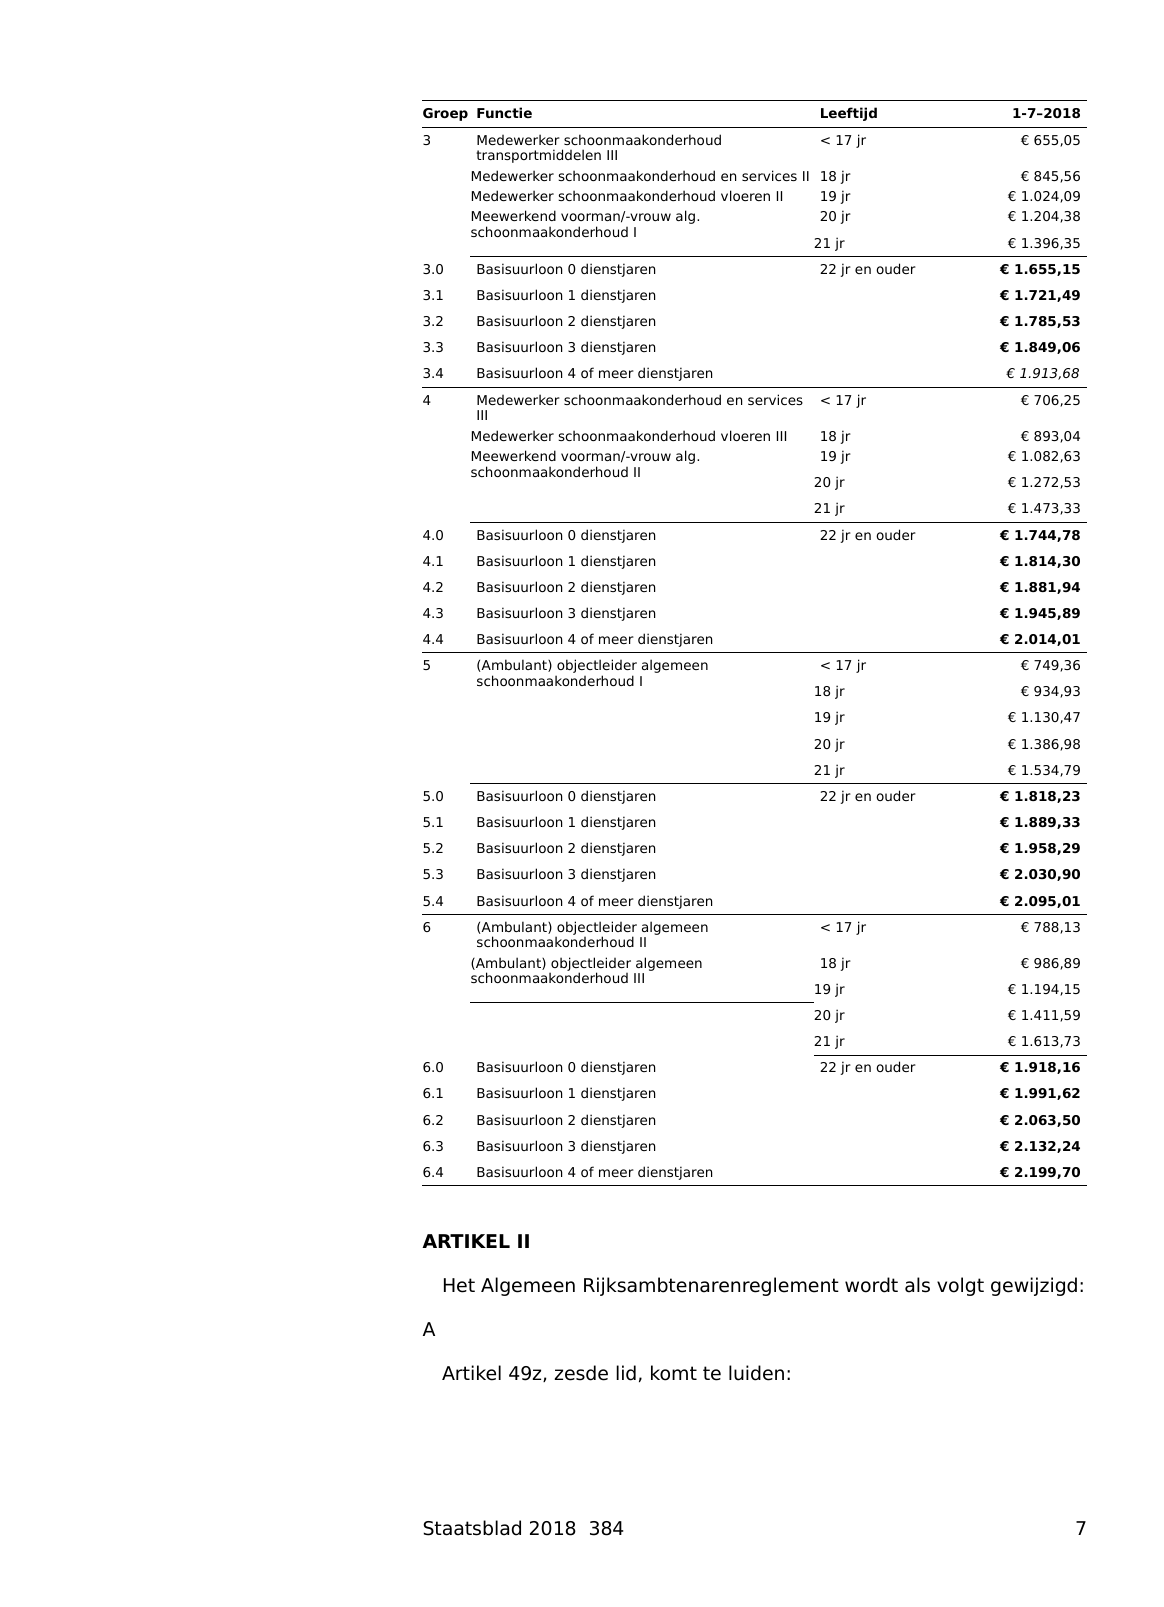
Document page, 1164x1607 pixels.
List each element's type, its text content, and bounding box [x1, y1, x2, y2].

table_cell Medewerker schoonmaakonderhoud en services II [470, 164, 814, 184]
table_cell € 1.849,06 [980, 334, 1087, 360]
table_cell € 845,56 [980, 164, 1087, 184]
table_cell Medewerker schoonmaakonderhoud en services III [470, 388, 814, 424]
table_cell 22 jr en ouder [814, 523, 980, 652]
table_cell Basisuurloon 2 dienstjaren [470, 574, 814, 600]
table_cell € 1.945,89 [980, 600, 1087, 626]
table_cell € 1.082,63 [980, 444, 1087, 469]
table_cell € 1.272,53 [980, 469, 1087, 495]
table_cell 6.2 [422, 1107, 470, 1133]
text A [422, 1319, 1087, 1341]
table_cell 4 [422, 388, 470, 522]
table_cell € 2.132,24 [980, 1133, 1087, 1159]
table_cell Medewerker schoonmaakonderhoud transportmiddelen III [470, 128, 814, 164]
table_cell 21 jr [814, 495, 980, 522]
table_cell Basisuurloon 4 of meer dienstjaren [470, 1159, 814, 1185]
table_header Groep [422, 101, 470, 127]
table_cell € 2.199,70 [980, 1159, 1087, 1185]
table_cell € 788,13 [980, 915, 1087, 951]
table_cell (Ambulant) objectleider algemeen schoonmaakonderhoud I [470, 653, 814, 783]
table_cell € 1.721,49 [980, 282, 1087, 308]
table_cell 3.4 [422, 360, 470, 387]
table_cell 21 jr [814, 230, 980, 256]
table_cell 20 jr [814, 731, 980, 757]
table_cell Meewerkend voorman/-vrouw alg. schoonmaakonderhoud II [470, 444, 814, 522]
table_cell Basisuurloon 1 dienstjaren [470, 809, 814, 835]
table_cell (Ambulant) objectleider algemeen schoonmaakonderhoud II [470, 915, 814, 951]
table_cell 21 jr [814, 757, 980, 783]
table_cell 5.4 [422, 888, 470, 914]
table_cell € 1.881,94 [980, 574, 1087, 600]
table_cell 4.1 [422, 548, 470, 574]
subtitle ARTIKEL II [422, 1231, 1087, 1253]
table_cell < 17 jr [814, 128, 980, 164]
table_cell € 1.130,47 [980, 705, 1087, 731]
table_header Leeftijd [814, 101, 980, 127]
table_cell 3.3 [422, 334, 470, 360]
table_cell (Ambulant) objectleider algemeen schoonmaakonderhoud III [470, 951, 814, 1002]
table_cell 4.2 [422, 574, 470, 600]
table_cell € 1.411,59 [980, 1002, 1087, 1028]
table_cell 5 [422, 653, 470, 783]
table_cell Basisuurloon 4 of meer dienstjaren [470, 626, 814, 652]
table_cell 4.4 [422, 626, 470, 652]
table_cell € 2.030,90 [980, 861, 1087, 888]
table_cell Basisuurloon 0 dienstjaren [470, 784, 814, 809]
table_cell Basisuurloon 3 dienstjaren [470, 1133, 814, 1159]
table_cell Basisuurloon 2 dienstjaren [470, 835, 814, 861]
table_cell 18 jr [814, 951, 980, 976]
table_cell Basisuurloon 3 dienstjaren [470, 861, 814, 888]
table_cell 5.1 [422, 809, 470, 835]
table_cell Basisuurloon 0 dienstjaren [470, 523, 814, 548]
table_cell 19 jr [814, 705, 980, 731]
table_cell Basisuurloon 0 dienstjaren [470, 1055, 814, 1081]
table_cell Basisuurloon 2 dienstjaren [470, 308, 814, 334]
table_cell 4.3 [422, 600, 470, 626]
table_cell € 2.063,50 [980, 1107, 1087, 1133]
table_cell € 1.918,16 [980, 1056, 1087, 1081]
table_cell € 1.194,15 [980, 976, 1087, 1002]
table_cell 22 jr en ouder [814, 1056, 980, 1185]
table_cell € 893,04 [980, 424, 1087, 444]
table_cell € 1.744,78 [980, 523, 1087, 548]
table_cell 19 jr [814, 184, 980, 204]
table_cell € 1.396,35 [980, 230, 1087, 256]
table_cell 6.1 [422, 1081, 470, 1107]
table_cell € 1.473,33 [980, 495, 1087, 522]
table_cell 19 jr [814, 976, 980, 1002]
table_cell 3.2 [422, 308, 470, 334]
table_cell € 2.014,01 [980, 626, 1087, 652]
table_cell 5.2 [422, 835, 470, 861]
table_cell 4.0 [422, 522, 470, 548]
table_header Functie [470, 101, 814, 127]
table_cell Basisuurloon 1 dienstjaren [470, 548, 814, 574]
table_cell € 1.818,23 [980, 784, 1087, 809]
table_cell € 1.785,53 [980, 308, 1087, 334]
table_cell € 1.958,29 [980, 835, 1087, 861]
table_cell 20 jr [814, 469, 980, 495]
text Artikel 49z, zesde lid, komt te luiden: [422, 1363, 1087, 1385]
table_cell € 934,93 [980, 679, 1087, 704]
table_cell Meewerkend voorman/-vrouw alg. schoonmaakonderhoud I [470, 205, 814, 256]
table_cell Basisuurloon 3 dienstjaren [470, 334, 814, 360]
table_cell 18 jr [814, 164, 980, 184]
table_cell 6.4 [422, 1159, 470, 1185]
table_cell 6.0 [422, 1055, 470, 1081]
table_cell € 2.095,01 [980, 888, 1087, 914]
table_cell 3 [422, 128, 470, 256]
table_cell 6 [422, 915, 470, 1002]
table_cell 3.0 [422, 256, 470, 282]
table_cell € 1.991,62 [980, 1081, 1087, 1107]
table_cell < 17 jr [814, 388, 980, 424]
table_cell € 749,36 [980, 653, 1087, 678]
table_cell 20 jr [814, 205, 980, 230]
table_cell € 1.913,68 [980, 360, 1087, 387]
table_cell 18 jr [814, 679, 980, 704]
table_cell € 1.024,09 [980, 184, 1087, 204]
table_cell € 1.889,33 [980, 809, 1087, 835]
table_cell € 1.204,38 [980, 205, 1087, 230]
table_cell € 1.534,79 [980, 757, 1087, 783]
table_cell € 706,25 [980, 388, 1087, 424]
table_cell € 1.655,15 [980, 257, 1087, 282]
table_cell 18 jr [814, 424, 980, 444]
table_cell 19 jr [814, 444, 980, 469]
table_cell Basisuurloon 2 dienstjaren [470, 1107, 814, 1133]
table_cell Medewerker schoonmaakonderhoud vloeren III [470, 424, 814, 444]
table_cell Basisuurloon 1 dienstjaren [470, 282, 814, 308]
table_cell 5.0 [422, 783, 470, 809]
table_cell 5.3 [422, 861, 470, 888]
table_cell < 17 jr [814, 653, 980, 678]
table_cell € 986,89 [980, 951, 1087, 976]
table_cell Basisuurloon 3 dienstjaren [470, 600, 814, 626]
table_cell 22 jr en ouder [814, 257, 980, 387]
table_cell € 1.613,73 [980, 1028, 1087, 1054]
table_cell 3.1 [422, 282, 470, 308]
table_cell € 655,05 [980, 128, 1087, 164]
table_cell 21 jr [814, 1028, 980, 1054]
table_cell 6.3 [422, 1133, 470, 1159]
table_cell 22 jr en ouder [814, 784, 980, 914]
table_cell 20 jr [814, 1002, 980, 1028]
table_cell Medewerker schoonmaakonderhoud vloeren II [470, 184, 814, 204]
table_cell Basisuurloon 4 of meer dienstjaren [470, 888, 814, 914]
table_cell € 1.814,30 [980, 548, 1087, 574]
table_cell Basisuurloon 4 of meer dienstjaren [470, 360, 814, 387]
text Het Algemeen Rijksambtenarenreglement wordt als volgt gewijzigd: [422, 1275, 1087, 1297]
table_cell < 17 jr [814, 915, 980, 951]
table_cell € 1.386,98 [980, 731, 1087, 757]
table_header 1-7–2018 [980, 101, 1087, 127]
table_cell Basisuurloon 1 dienstjaren [470, 1081, 814, 1107]
table_cell Basisuurloon 0 dienstjaren [470, 257, 814, 282]
